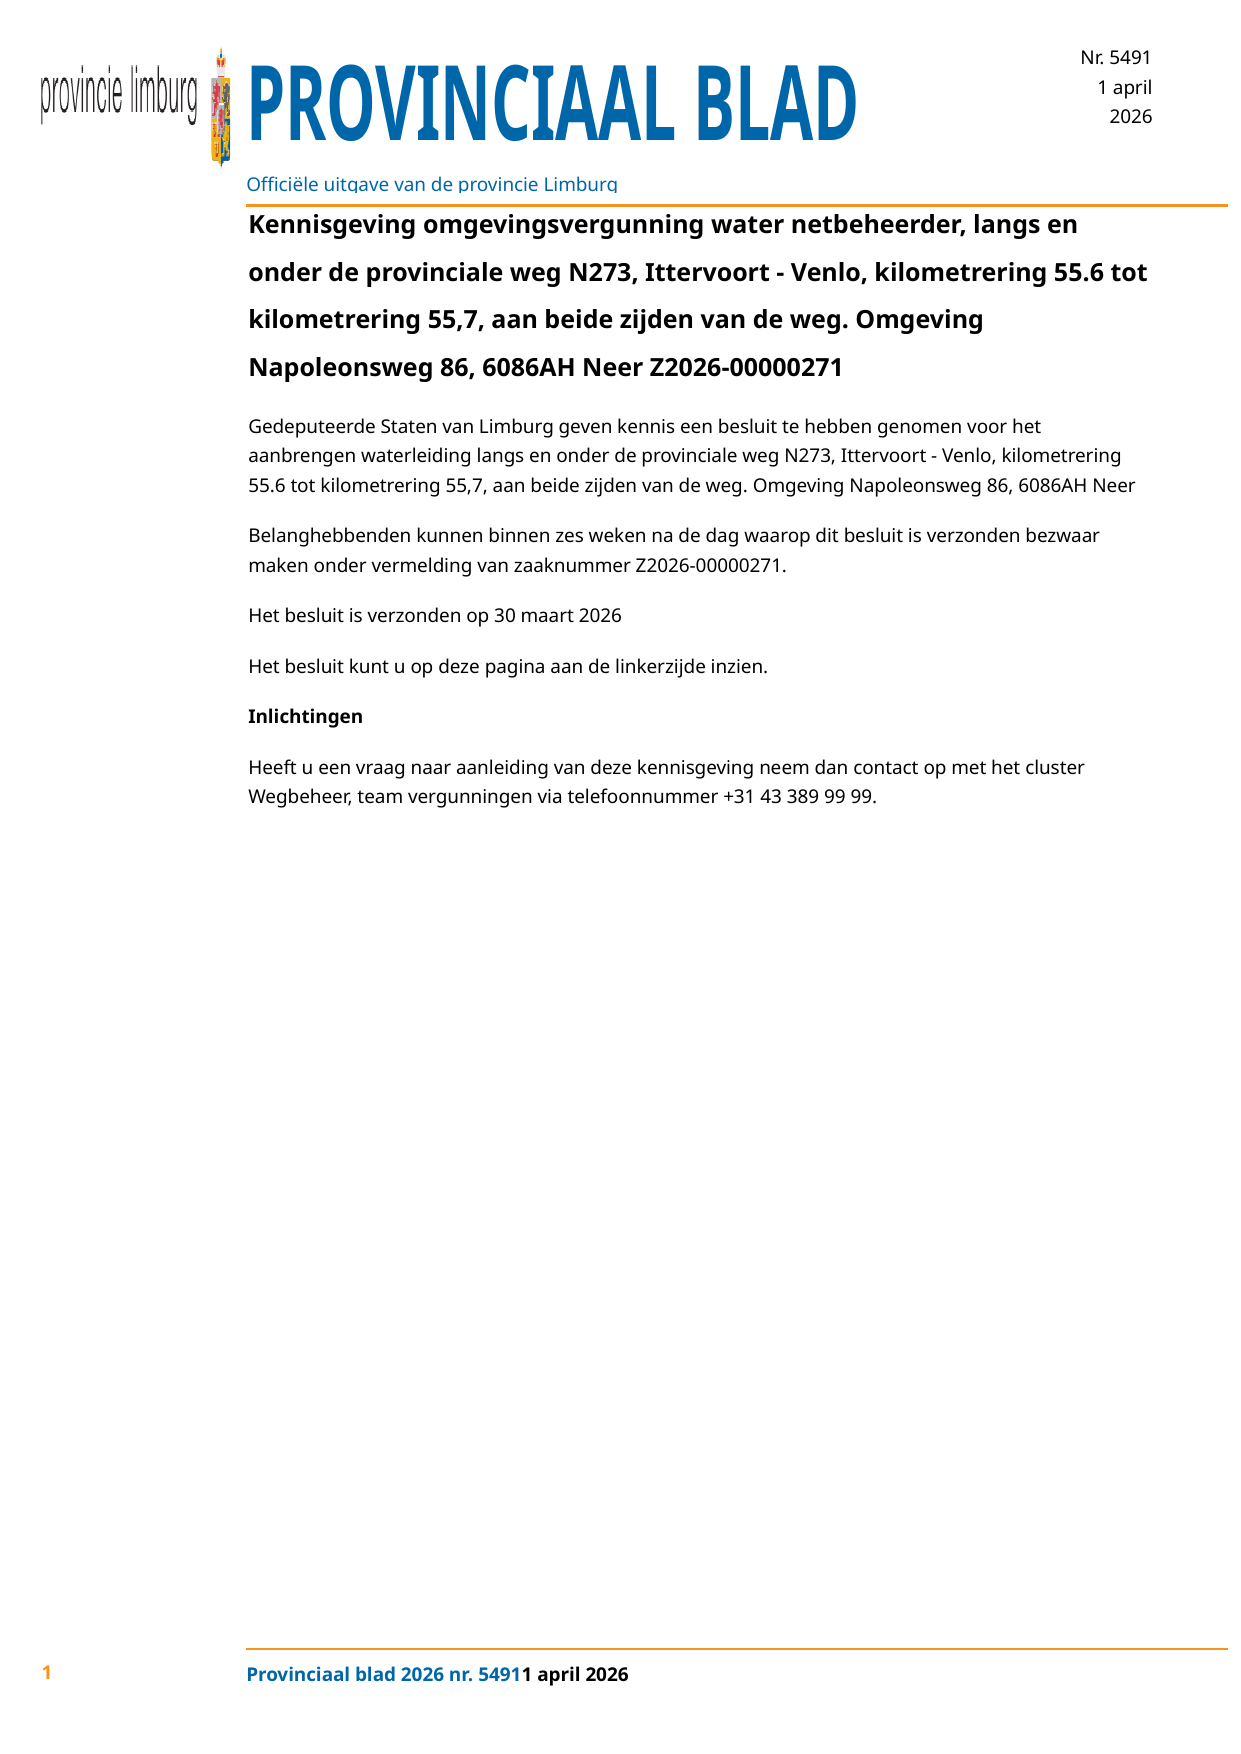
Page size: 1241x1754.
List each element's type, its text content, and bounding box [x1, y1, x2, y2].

text Heeft u een vraag naar aanleiding van deze kennisgeving neem dan contact op met het cluster Wegbeheer, team vergunningen via telefoonnummer +31 43 389 99 99. [248, 754, 1152, 809]
text Kennisgeving omgevingsvergunning water netbeheerder, langs en onder de provinciale weg N273, Ittervoort - Venlo, kilometrering 55.6 tot kilometrering 55,7, aan beide zijden van de weg. Omgeving Napoleonsweg 86, 6086AH Neer Z2026-00000271 [248, 207, 1152, 384]
text Gedeputeerde Staten van Limburg geven kennis een besluit te hebben genomen voor het aanbrengen waterleiding langs en onder de provinciale weg N273, Ittervoort - Venlo, kilometrering 55.6 tot kilometrering 55,7, aan beide zijden van de weg. Omgeving Napoleonsweg 86, 6086AH Neer [248, 413, 1152, 498]
picture [41, 47, 231, 172]
text Het besluit is verzonden op 30 maart 2026 [248, 603, 1152, 628]
text Inlichtingen [248, 703, 1152, 729]
text Belanghebbenden kunnen binnen zes weken na de dag waarop dit besluit is verzonden bezwaar maken onder vermelding van zaaknummer Z2026-00000271. [248, 523, 1152, 578]
text Het besluit kunt u op deze pagina aan de linkerzijde inzien. [248, 653, 1152, 679]
